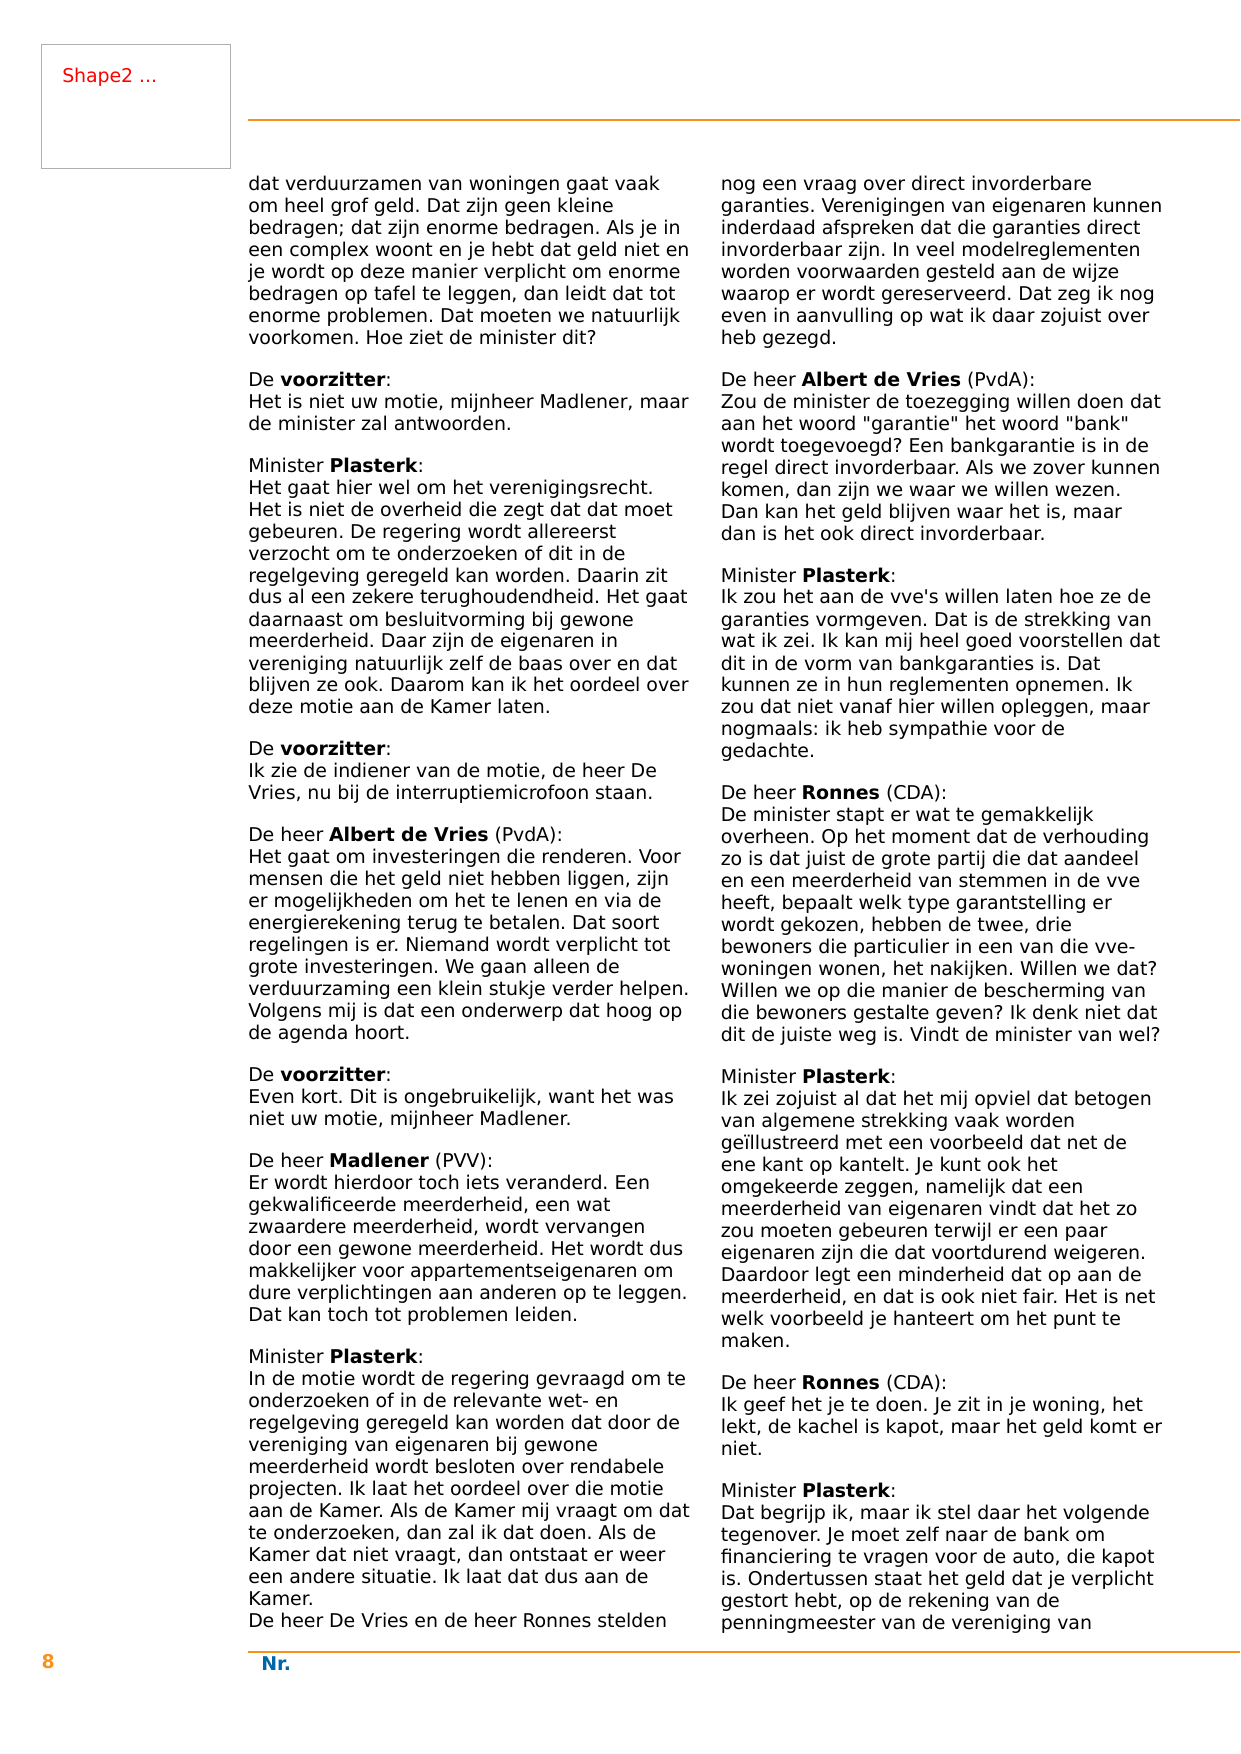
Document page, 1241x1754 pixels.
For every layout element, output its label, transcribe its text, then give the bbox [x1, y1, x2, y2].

text De heer Ronnes (CDA): [721, 1372, 1163, 1394]
text De voorzitter: [248, 738, 691, 760]
text Minister Plasterk: [721, 564, 1163, 586]
text nog een vraag over direct invorderbare garanties. Verenigingen van eigenaren kunnen inderdaad afspreken dat die garanties direct invorderbaar zijn. In veel modelreglementen worden voorwaarden gesteld aan de wijze waarop er wordt gereserveerd. Dat zeg ik nog even in aanvulling op wat ik daar zojuist over heb gezegd. [721, 173, 1163, 349]
text Zou de minister de toezegging willen doen dat aan het woord "garantie" het woord "bank" wordt toegevoegd? Een bankgarantie is in de regel direct invorderbaar. Als we zover kunnen komen, dan zijn we waar we willen wezen. Dan kan het geld blijven waar het is, maar dan is het ook direct invorderbaar. [721, 391, 1163, 544]
text In de motie wordt de regering gevraagd om te onderzoeken of in de relevante wet- en regelgeving geregeld kan worden dat door de vereniging van eigenaren bij gewone meerderheid wordt besloten over rendabele projecten. Ik laat het oordeel over die motie aan de Kamer. Als de Kamer mij vraagt om dat te onderzoeken, dan zal ik dat doen. Als de Kamer dat niet vraagt, dan ontstaat er weer een andere situatie. Ik laat dat dus aan de Kamer. [248, 1368, 691, 1609]
text De heer Albert de Vries (PvdA): [248, 824, 691, 846]
text Het gaat hier wel om het verenigingsrecht. Het is niet de overheid die zegt dat dat moet gebeuren. De regering wordt allereerst verzocht om te onderzoeken of dit in de regelgeving geregeld kan worden. Daarin zit dus al een zekere terughoudendheid. Het gaat daarnaast om besluitvorming bij gewone meerderheid. Daar zijn de eigenaren in vereniging natuurlijk zelf de baas over en dat blijven ze ook. Daarom kan ik het oordeel over deze motie aan de Kamer laten. [248, 477, 691, 718]
text Het is niet uw motie, mijnheer Madlener, maar de minister zal antwoorden. [248, 391, 691, 434]
text Dat begrijp ik, maar ik stel daar het volgende tegenover. Je moet zelf naar de bank om financiering te vragen voor de auto, die kapot is. Ondertussen staat het geld dat je verplicht gestort hebt, op de rekening van de penningmeester van de vereniging van [721, 1502, 1163, 1633]
text Minister Plasterk: [248, 454, 691, 477]
text dat verduurzamen van woningen gaat vaak om heel grof geld. Dat zijn geen kleine bedragen; dat zijn enorme bedragen. Als je in een complex woont en je hebt dat geld niet en je wordt op deze manier verplicht om enorme bedragen op tafel te leggen, dan leidt dat tot enorme problemen. Dat moeten we natuurlijk voorkomen. Hoe ziet de minister dit? [248, 173, 691, 349]
text De heer Albert de Vries (PvdA): [721, 369, 1163, 391]
text Minister Plasterk: [721, 1480, 1163, 1502]
text De voorzitter: [248, 369, 691, 391]
text De heer De Vries en de heer Ronnes stelden [248, 1609, 691, 1632]
text Ik zou het aan de vve's willen laten hoe ze de garanties vormgeven. Dat is de strekking van wat ik zei. Ik kan mij heel goed voorstellen dat dit in de vorm van bankgaranties is. Dat kunnen ze in hun reglementen opnemen. Ik zou dat niet vanaf hier willen opleggen, maar nogmaals: ik heb sympathie voor de gedachte. [721, 586, 1163, 762]
text De heer Ronnes (CDA): [721, 782, 1163, 804]
text Minister Plasterk: [721, 1066, 1163, 1088]
text Minister Plasterk: [248, 1346, 691, 1368]
text De minister stapt er wat te gemakkelijk overheen. Op het moment dat de verhouding zo is dat juist de grote partij die dat aandeel en een meerderheid van stemmen in de vve heeft, bepaalt welk type garantstelling er wordt gekozen, hebben de twee, drie bewoners die particulier in een van die vve-woningen wonen, het nakijken. Willen we dat? Willen we op die manier de bescherming van die bewoners gestalte geven? Ik denk niet dat dit de juiste weg is. Vindt de minister van wel? [721, 804, 1163, 1046]
text Ik zie de indiener van de motie, de heer De Vries, nu bij de interruptiemicrofoon staan. [248, 760, 691, 804]
text De heer Madlener (PVV): [248, 1150, 691, 1172]
text Er wordt hierdoor toch iets veranderd. Een gekwalificeerde meerderheid, een wat zwaardere meerderheid, wordt vervangen door een gewone meerderheid. Het wordt dus makkelijker voor appartementseigenaren om dure verplichtingen aan anderen op te leggen. Dat kan toch tot problemen leiden. [248, 1172, 691, 1326]
text Het gaat om investeringen die renderen. Voor mensen die het geld niet hebben liggen, zijn er mogelijkheden om het te lenen en via de energierekening terug te betalen. Dat soort regelingen is er. Niemand wordt verplicht tot grote investeringen. We gaan alleen de verduurzaming een klein stukje verder helpen. Volgens mij is dat een onderwerp dat hoog op de agenda hoort. [248, 846, 691, 1044]
text Ik geef het je te doen. Je zit in je woning, het lekt, de kachel is kapot, maar het geld komt er niet. [721, 1394, 1163, 1460]
text Even kort. Dit is ongebruikelijk, want het was niet uw motie, mijnheer Madlener. [248, 1086, 691, 1130]
text Ik zei zojuist al dat het mij opviel dat betogen van algemene strekking vaak worden geïllustreerd met een voorbeeld dat net de ene kant op kantelt. Je kunt ook het omgekeerde zeggen, namelijk dat een meerderheid van eigenaren vindt dat het zo zou moeten gebeuren terwijl er een paar eigenaren zijn die dat voortdurend weigeren. Daardoor legt een minderheid dat op aan de meerderheid, en dat is ook niet fair. Het is net welk voorbeeld je hanteert om het punt te maken. [721, 1088, 1163, 1352]
text De voorzitter: [248, 1064, 691, 1086]
